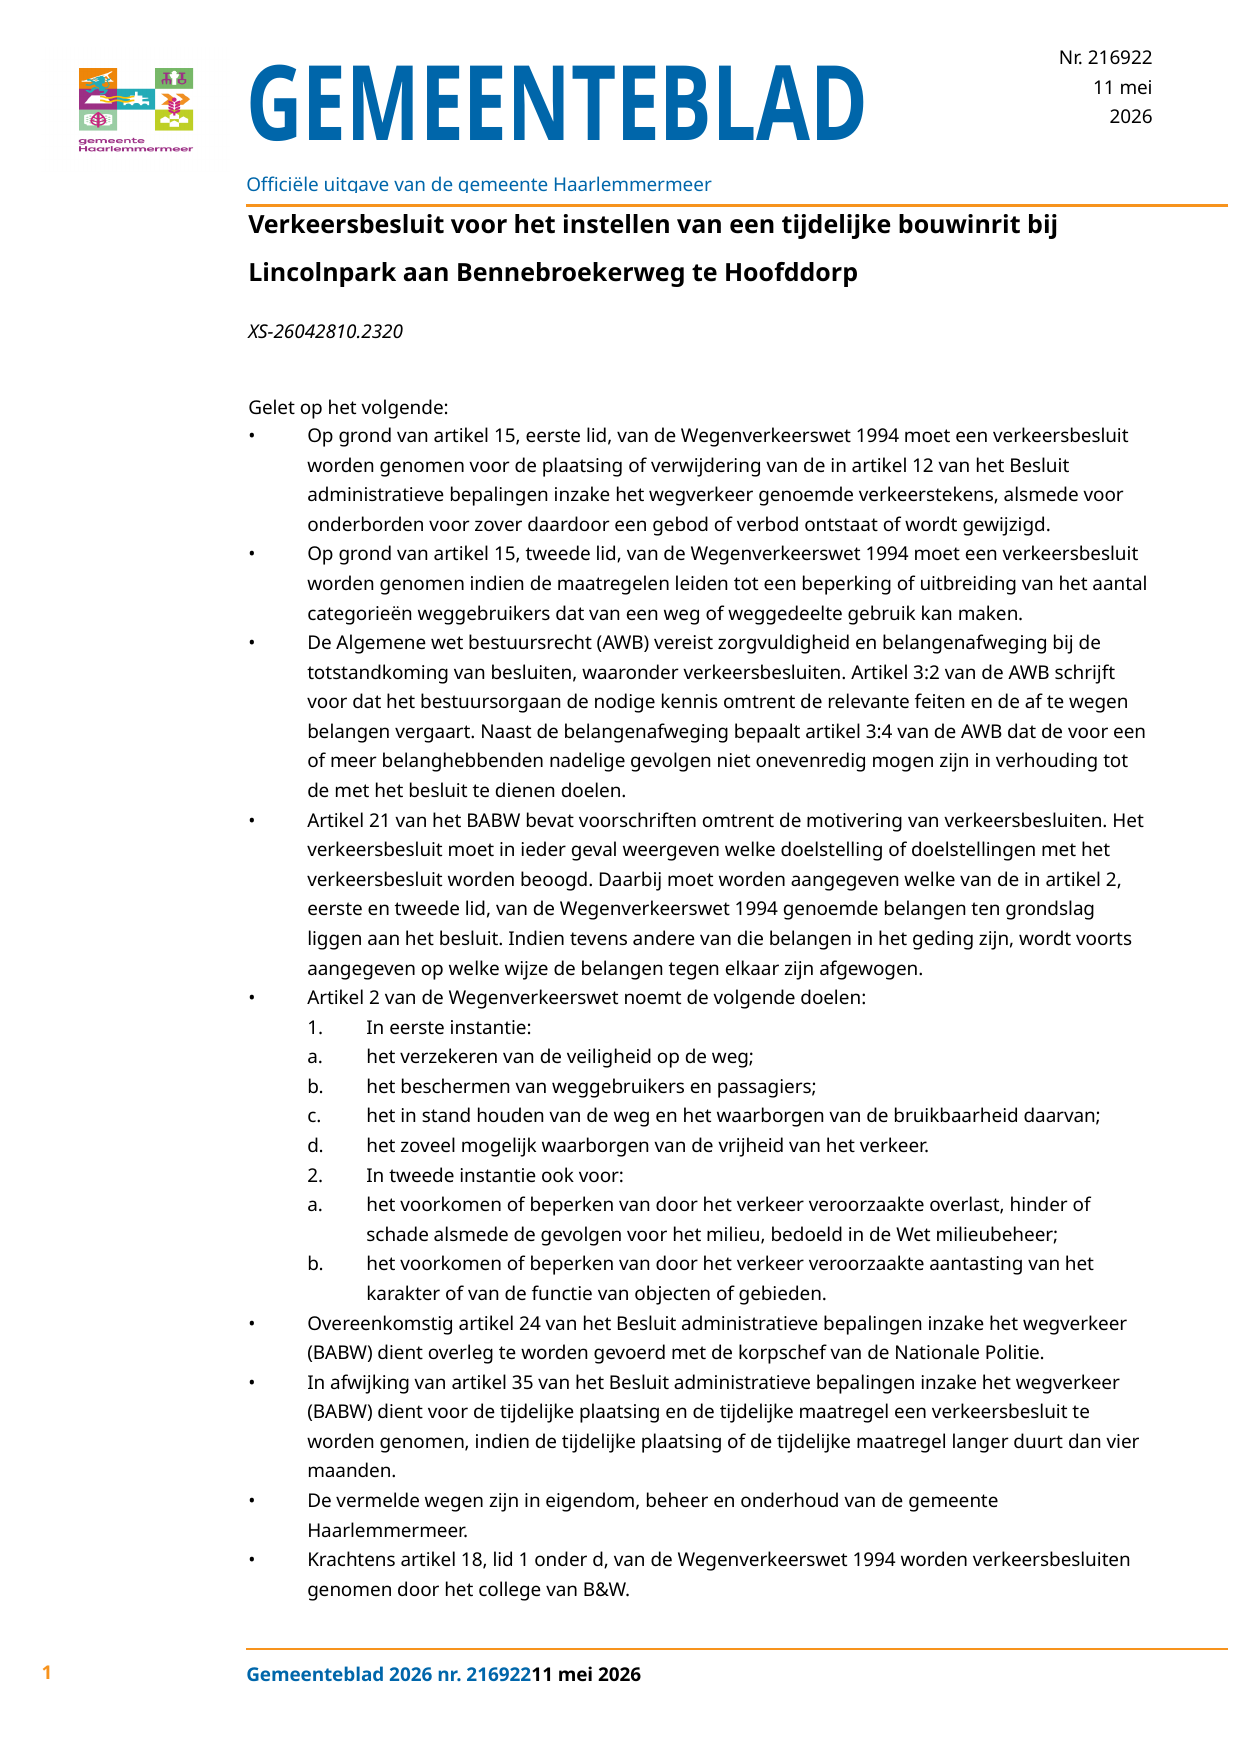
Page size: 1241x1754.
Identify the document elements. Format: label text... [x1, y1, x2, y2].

list het voorkomen of beperken van door het verkeer veroorzaakte overlast, hinder of schade alsmede de gevolgen voor het milieu, bedoeld in de Wet milieubeheer; [307, 1191, 1152, 1247]
list Op grond van artikel 15, tweede lid, van de Wegenverkeerswet 1994 moet een verkeersbesluit worden genomen indien de maatregelen leiden tot een beperking of uitbreiding van het aantal categorieën weggebruikers dat van een weg of weggedeelte gebruik kan maken. [248, 541, 1152, 626]
list De Algemene wet bestuursrecht (AWB) vereist zorgvuldigheid en belangenafweging bij de totstandkoming van besluiten, waaronder verkeersbesluiten. Artikel 3:2 van de AWB schrijft voor dat het bestuursorgaan de nodige kennis omtrent de relevante feiten en de af te wegen belangen vergaart. Naast de belangenafweging bepaalt artikel 3:4 van de AWB dat de voor een of meer belanghebbenden nadelige gevolgen niet onevenredig mogen zijn in verhouding tot de met het besluit te dienen doelen. [248, 629, 1152, 803]
list In eerste instantie: [307, 1014, 1152, 1040]
list Artikel 21 van het BABW bevat voorschriften omtrent de motivering van verkeersbesluiten. Het verkeersbesluit moet in ieder geval weergeven welke doelstelling of doelstellingen met het verkeersbesluit worden beoogd. Daarbij moet worden aangegeven welke van de in artikel 2, eerste en tweede lid, van de Wegenverkeerswet 1994 genoemde belangen ten grondslag liggen aan het besluit. Indien tevens andere van die belangen in het geding zijn, wordt voorts aangegeven op welke wijze de belangen tegen elkaar zijn afgewogen. [248, 807, 1152, 981]
list Krachtens artikel 18, lid 1 onder d, van de Wegenverkeerswet 1994 worden verkeersbesluiten genomen door het college van B&W. [248, 1546, 1152, 1602]
list Op grond van artikel 15, eerste lid, van de Wegenverkeerswet 1994 moet een verkeersbesluit worden genomen voor de plaatsing of verwijdering van de in artikel 12 van het Besluit administratieve bepalingen inzake het wegverkeer genoemde verkeerstekens, alsmede voor onderborden voor zover daardoor een gebod of verbod ontstaat of wordt gewijzigd. [248, 422, 1152, 537]
list het beschermen van weggebruikers en passagiers; [307, 1073, 1152, 1099]
list het verzekeren van de veiligheid op de weg; [307, 1043, 1152, 1069]
list De vermelde wegen zijn in eigendom, beheer en onderhoud van de gemeente Haarlemmermeer. [248, 1487, 1152, 1543]
list het zoveel mogelijk waarborgen van de vrijheid van het verkeer. [307, 1132, 1152, 1158]
text XS-26042810.2320 [248, 318, 1152, 344]
list het in stand houden van de weg en het waarborgen van de bruikbaarheid daarvan; [307, 1103, 1152, 1128]
text Verkeersbesluit voor het instellen van een tijdelijke bouwinrit bij Lincolnpark aan Bennebroekerweg te Hoofddorp [248, 207, 1152, 288]
list In afwijking van artikel 35 van het Besluit administratieve bepalingen inzake het wegverkeer (BABW) dient voor de tijdelijke plaatsing en de tijdelijke maatregel een verkeersbesluit te worden genomen, indien de tijdelijke plaatsing of de tijdelijke maatregel langer duurt dan vier maanden. [248, 1369, 1152, 1483]
list het voorkomen of beperken van door het verkeer veroorzaakte aantasting van het karakter of van de functie van objecten of gebieden. [307, 1251, 1152, 1306]
list Artikel 2 van de Wegenverkeerswet noemt de volgende doelen: [248, 984, 1152, 1010]
text Gelet op het volgende: [248, 394, 1152, 420]
list In tweede instantie ook voor: [307, 1162, 1152, 1188]
picture [41, 47, 231, 172]
list Overeenkomstig artikel 24 van het Besluit administratieve bepalingen inzake het wegverkeer (BABW) dient overleg te worden gevoerd met de korpschef van de Nationale Politie. [248, 1310, 1152, 1365]
